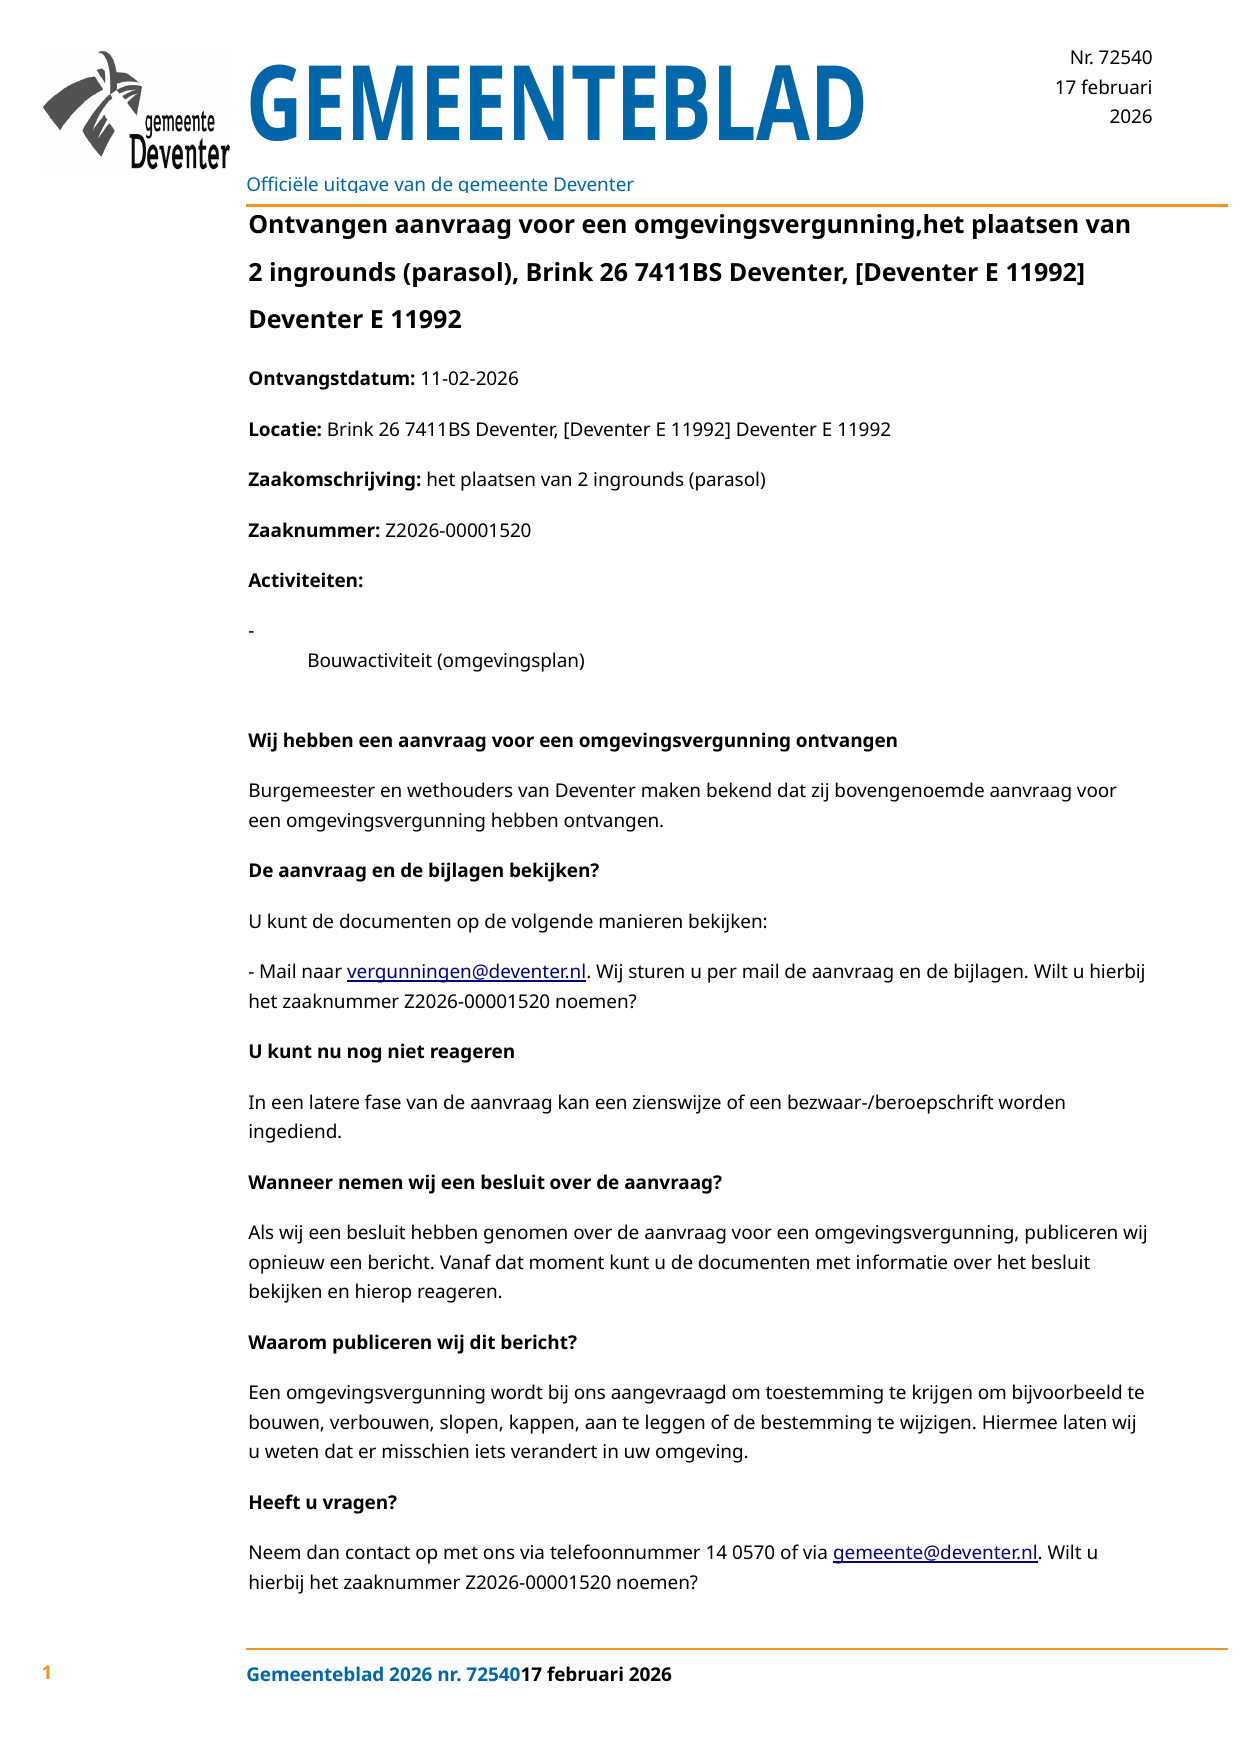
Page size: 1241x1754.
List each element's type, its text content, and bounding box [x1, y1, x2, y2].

list Bouwactiviteit (omgevingsplan) [248, 647, 1152, 673]
text Wanneer nemen wij een besluit over de aanvraag? [248, 1169, 1152, 1194]
text Zaakomschrijving: het plaatsen van 2 ingrounds (parasol) [248, 466, 1152, 492]
text Heeft u vragen? [248, 1489, 1152, 1514]
text Waarom publiceren wij dit bericht? [248, 1329, 1152, 1354]
picture [41, 47, 231, 172]
text - Mail naar vergunningen@deventer.nl. Wij sturen u per mail de aanvraag en de bijlagen. Wilt u hierbij het zaaknummer Z2026-00001520 noemen? [248, 958, 1152, 1014]
text Ontvangen aanvraag voor een omgevingsvergunning,het plaatsen van 2 ingrounds (parasol), Brink 26 7411BS Deventer, [Deventer E 11992] Deventer E 11992 [248, 207, 1152, 336]
text Ontvangstdatum: 11-02-2026 [248, 366, 1152, 391]
text Activiteiten: [248, 567, 1152, 593]
text Neem dan contact op met ons via telefoonnummer 14 0570 of via gemeente@deventer.nl. Wilt u hierbij het zaaknummer Z2026-00001520 noemen? [248, 1539, 1152, 1594]
text Burgemeester en wethouders van Deventer maken bekend dat zij bovengenoemde aanvraag voor een omgevingsvergunning hebben ontvangen. [248, 778, 1152, 833]
text Een omgevingsvergunning wordt bij ons aangevraagd om toestemming te krijgen om bijvoorbeeld te bouwen, verbouwen, slopen, kappen, aan te leggen of de bestemming te wijzigen. Hiermee laten wij u weten dat er misschien iets verandert in uw omgeving. [248, 1379, 1152, 1464]
text In een latere fase van de aanvraag kan een zienswijze of een bezwaar-/beroepschrift worden ingediend. [248, 1089, 1152, 1144]
text Als wij een besluit hebben genomen over de aanvraag voor een omgevingsvergunning, publiceren wij opnieuw een bericht. Vanaf dat moment kunt u de documenten met informatie over het besluit bekijken en hierop reageren. [248, 1219, 1152, 1304]
text Zaaknummer: Z2026-00001520 [248, 517, 1152, 542]
text Locatie: Brink 26 7411BS Deventer, [Deventer E 11992] Deventer E 11992 [248, 416, 1152, 442]
text De aanvraag en de bijlagen bekijken? [248, 858, 1152, 883]
text Wij hebben een aanvraag voor een omgevingsvergunning ontvangen [248, 727, 1152, 753]
text U kunt de documenten op de volgende manieren bekijken: [248, 908, 1152, 934]
text U kunt nu nog niet reageren [248, 1038, 1152, 1064]
